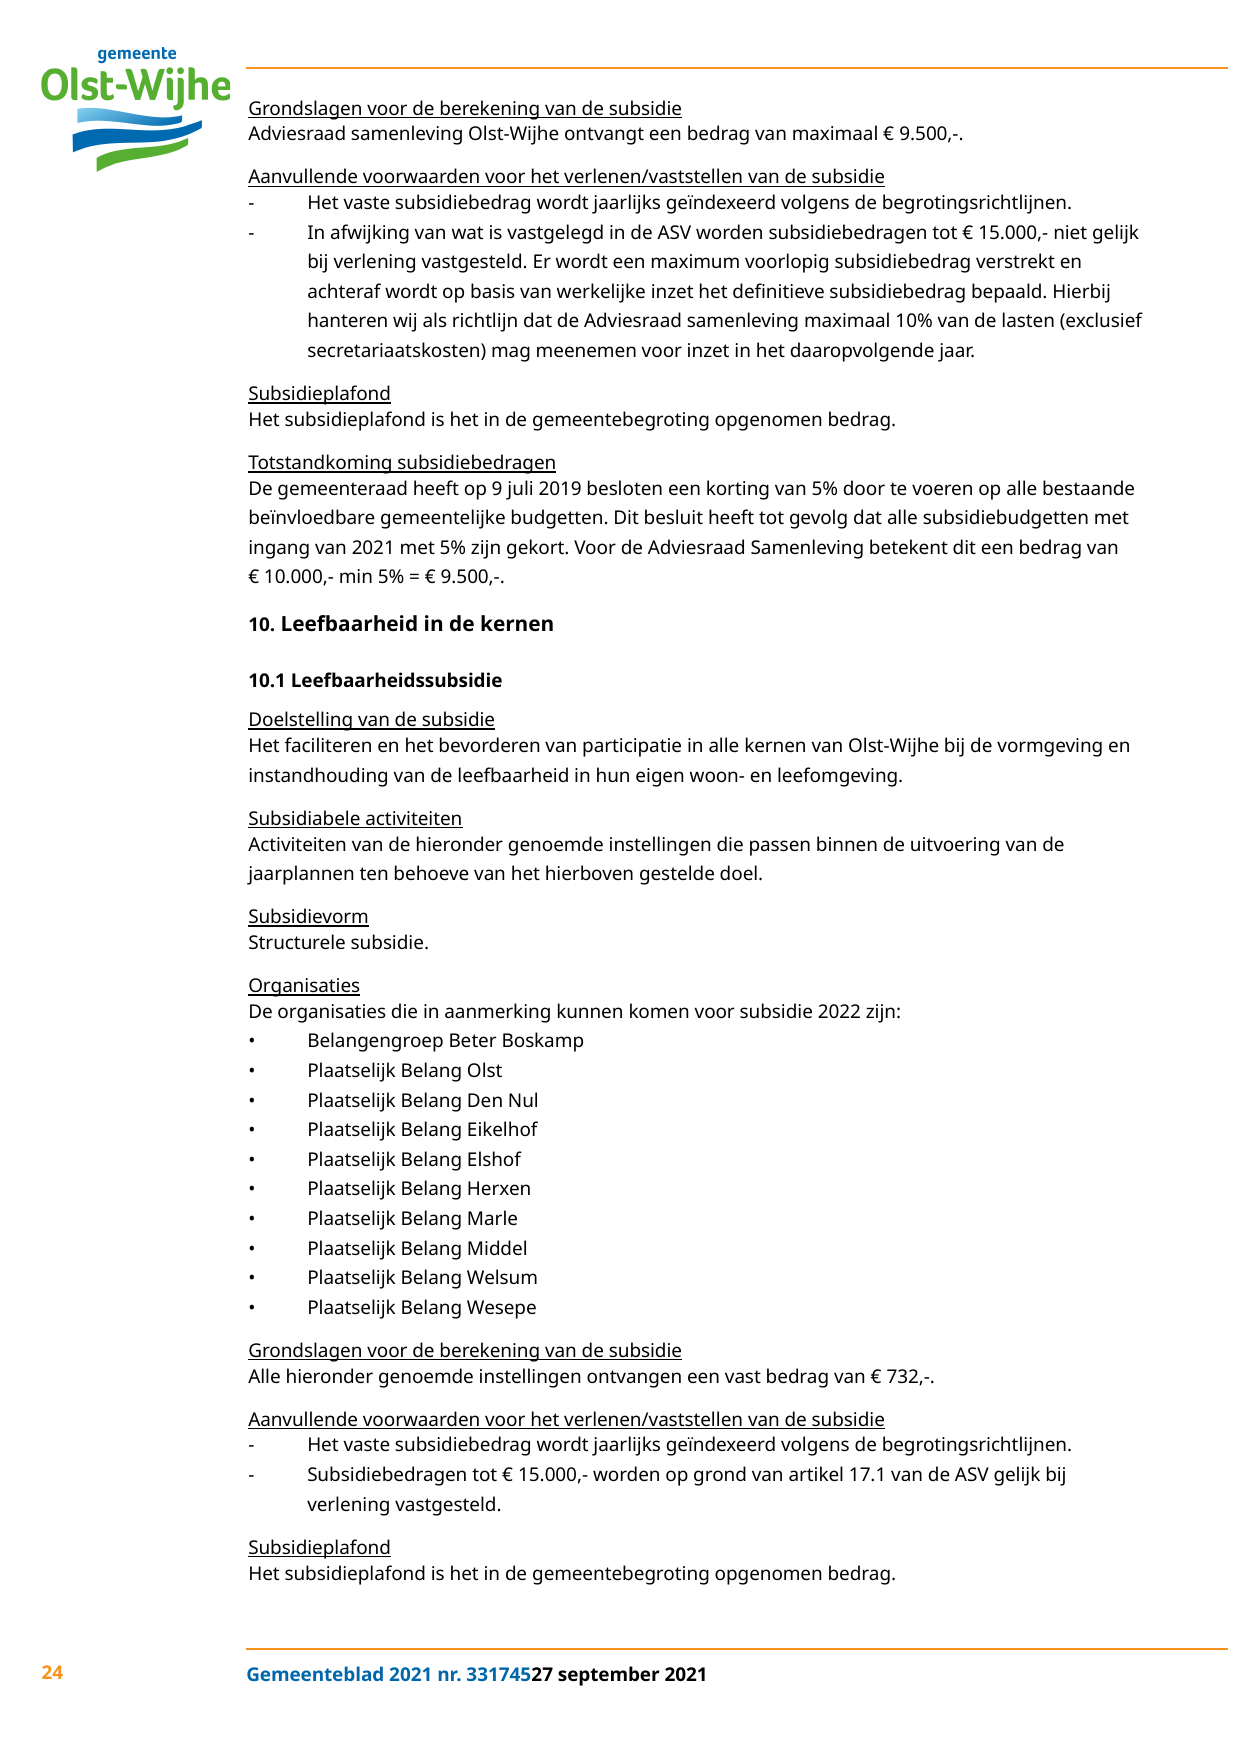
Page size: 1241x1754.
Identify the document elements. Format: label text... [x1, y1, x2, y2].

list In afwijking van wat is vastgelegd in de ASV worden subsidiebedragen tot € 15.000,- niet gelijk bij verlening vastgesteld. Er wordt een maximum voorlopig subsidiebedrag verstrekt en achteraf wordt op basis van werkelijke inzet het definitieve subsidiebedrag bepaald. Hierbij hanteren wij als richtlijn dat de Adviesraad samenleving maximaal 10% van de lasten (exclusief secretariaatskosten) mag meenemen voor inzet in het daaropvolgende jaar. [248, 219, 1152, 363]
text Subsidievorm [248, 903, 1152, 929]
text De gemeenteraad heeft op 9 juli 2019 besloten een korting van 5% door te voeren op alle bestaande beïnvloedbare gemeentelijke budgetten. Dit besluit heeft tot gevolg dat alle subsidiebudgetten met ingang van 2021 met 5% zijn gekort. Voor de Adviesraad Samenleving betekent dit een bedrag van € 10.000,- min 5% = € 9.500,-. [248, 475, 1152, 589]
text Het faciliteren en het bevorderen van participatie in alle kernen van Olst-Wijhe bij de vormgeving en instandhouding van de leefbaarheid in hun eigen woon- en leefomgeving. [248, 732, 1152, 788]
list Subsidiebedragen tot € 15.000,- worden op grond van artikel 17.1 van de ASV gelijk bij verlening vastgesteld. [248, 1461, 1152, 1517]
picture [41, 47, 231, 172]
text Subsidieplafond [248, 1534, 1152, 1560]
list Het vaste subsidiebedrag wordt jaarlijks geïndexeerd volgens de begrotingsrichtlijnen. [248, 189, 1152, 215]
text Grondslagen voor de berekening van de subsidie [248, 1337, 1152, 1363]
text 10.1 Leefbaarheidssubsidie [248, 667, 1152, 693]
text 10. Leefbaarheid in de kernen [248, 609, 1152, 638]
text Aanvullende voorwaarden voor het verlenen/vaststellen van de subsidie [248, 164, 1152, 189]
list Plaatselijk Belang Welsum [248, 1264, 1152, 1290]
text Activiteiten van de hieronder genoemde instellingen die passen binnen de uitvoering van de jaarplannen ten behoeve van het hierboven gestelde doel. [248, 831, 1152, 886]
text Grondslagen voor de berekening van de subsidie [248, 95, 1152, 121]
list Plaatselijk Belang Den Nul [248, 1087, 1152, 1113]
text Het subsidieplafond is het in de gemeentebegroting opgenomen bedrag. [248, 1560, 1152, 1585]
text Doelstelling van de subsidie [248, 707, 1152, 732]
text Subsidieplafond [248, 380, 1152, 406]
list Plaatselijk Belang Herxen [248, 1176, 1152, 1201]
text Alle hieronder genoemde instellingen ontvangen een vast bedrag van € 732,-. [248, 1363, 1152, 1388]
text Adviesraad samenleving Olst-Wijhe ontvangt een bedrag van maximaal € 9.500,-. [248, 121, 1152, 146]
list Plaatselijk Belang Wesepe [248, 1294, 1152, 1320]
list Plaatselijk Belang Eikelhof [248, 1116, 1152, 1142]
list Het vaste subsidiebedrag wordt jaarlijks geïndexeerd volgens de begrotingsrichtlijnen. [248, 1432, 1152, 1457]
list Plaatselijk Belang Olst [248, 1057, 1152, 1083]
text Aanvullende voorwaarden voor het verlenen/vaststellen van de subsidie [248, 1406, 1152, 1432]
list Plaatselijk Belang Marle [248, 1205, 1152, 1231]
text Organisaties [248, 972, 1152, 998]
text Structurele subsidie. [248, 929, 1152, 955]
list Plaatselijk Belang Middel [248, 1235, 1152, 1261]
text Het subsidieplafond is het in de gemeentebegroting opgenomen bedrag. [248, 406, 1152, 432]
list Belangengroep Beter Boskamp [248, 1028, 1152, 1053]
text Subsidiabele activiteiten [248, 805, 1152, 831]
text Totstandkoming subsidiebedragen [248, 449, 1152, 475]
text De organisaties die in aanmerking kunnen komen voor subsidie 2022 zijn: [248, 998, 1152, 1024]
list Plaatselijk Belang Elshof [248, 1146, 1152, 1172]
